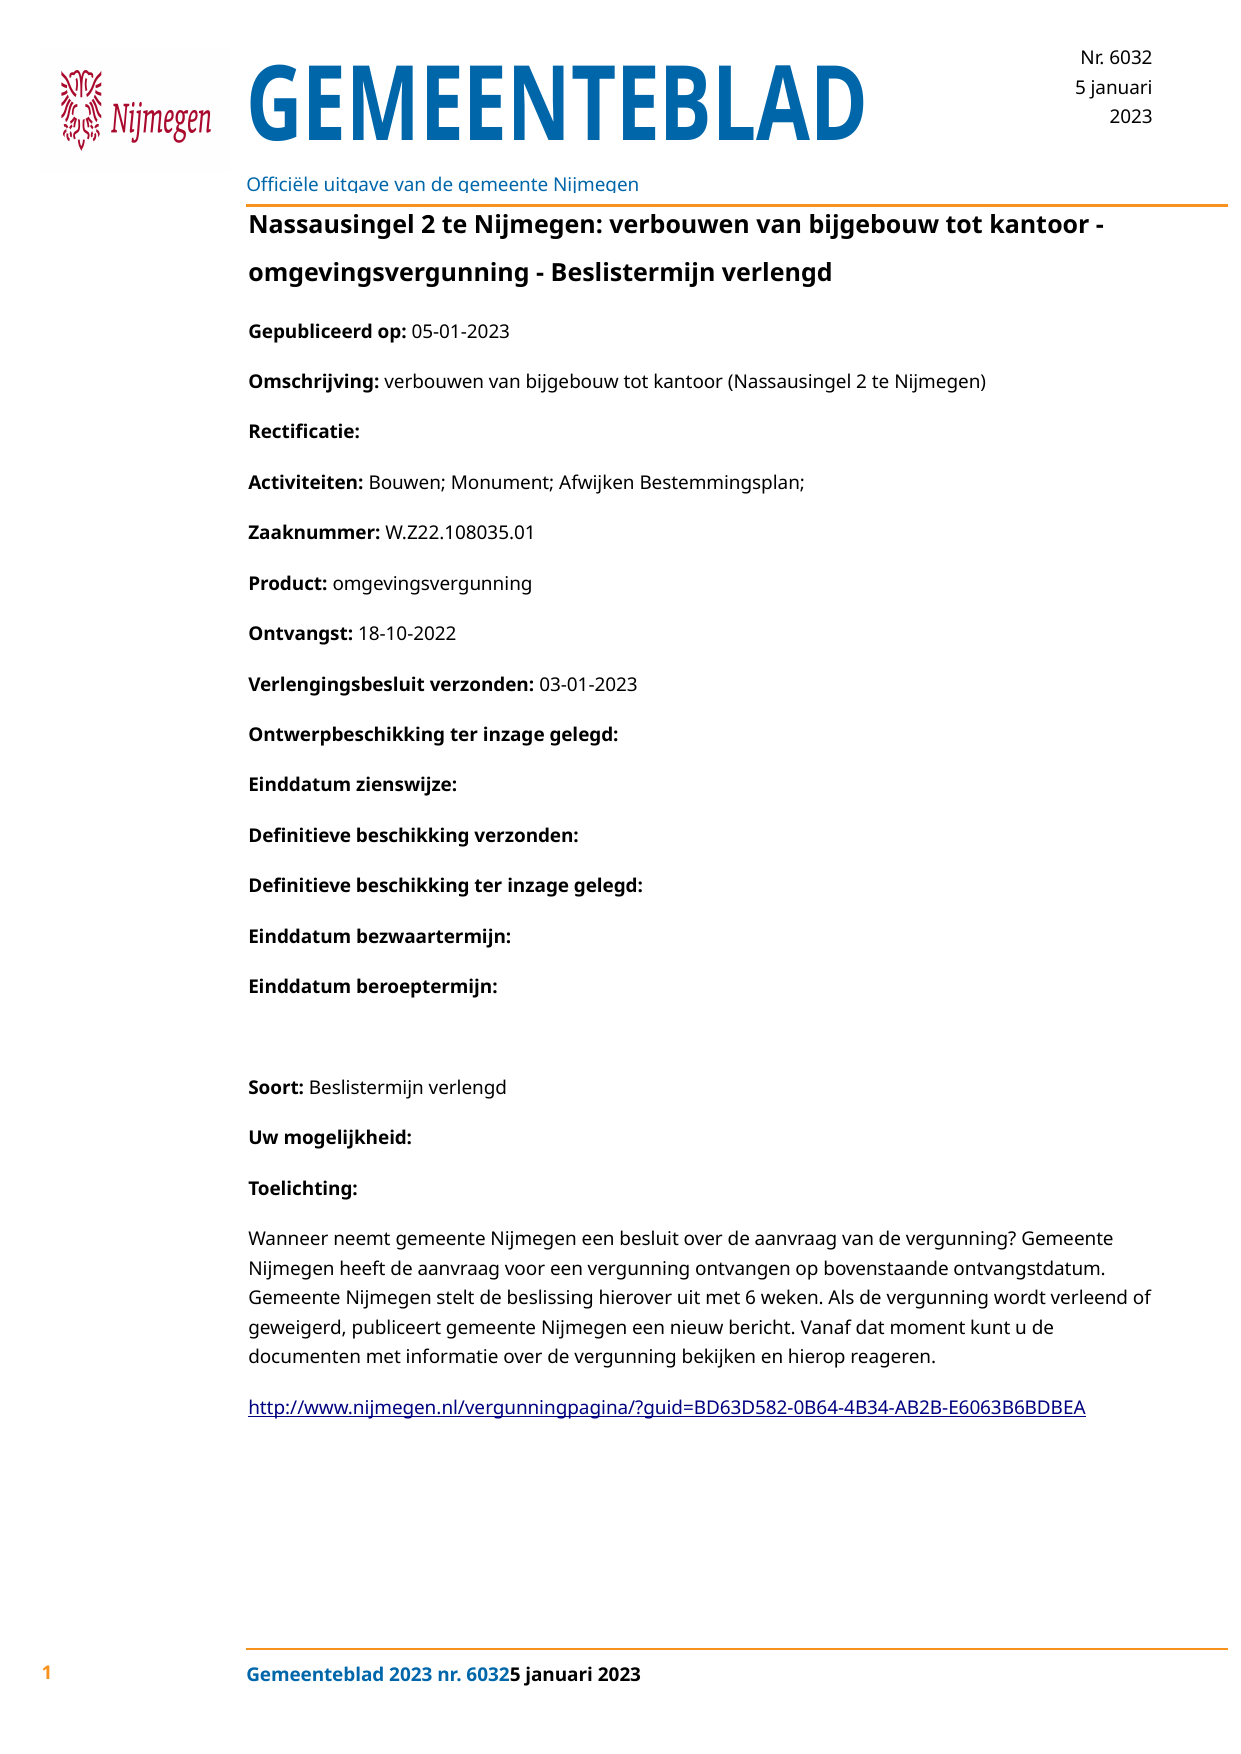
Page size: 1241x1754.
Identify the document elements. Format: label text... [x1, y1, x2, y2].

text Product: omgevingsvergunning [248, 570, 1152, 596]
text Uw mogelijkheid: [248, 1124, 1152, 1150]
picture [41, 47, 231, 172]
text Ontwerpbeschikking ter inzage gelegd: [248, 721, 1152, 747]
text Ontvangst: 18-10-2022 [248, 620, 1152, 646]
text Einddatum beroeptermijn: [248, 973, 1152, 999]
text Verlengingsbesluit verzonden: 03-01-2023 [248, 671, 1152, 697]
text Omschrijving: verbouwen van bijgebouw tot kantoor (Nassausingel 2 te Nijmegen) [248, 368, 1152, 394]
text Einddatum bezwaartermijn: [248, 923, 1152, 949]
text Activiteiten: Bouwen; Monument; Afwijken Bestemmingsplan; [248, 469, 1152, 495]
text Zaaknummer: W.Z22.108035.01 [248, 519, 1152, 545]
text Einddatum zienswijze: [248, 772, 1152, 797]
text Definitieve beschikking ter inzage gelegd: [248, 872, 1152, 898]
text Soort: Beslistermijn verlengd [248, 1074, 1152, 1100]
text Nassausingel 2 te Nijmegen: verbouwen van bijgebouw tot kantoor - omgevingsvergunning - Beslistermijn verlengd [248, 207, 1152, 288]
text Wanneer neemt gemeente Nijmegen een besluit over de aanvraag van de vergunning? Gemeente Nijmegen heeft de aanvraag voor een vergunning ontvangen op bovenstaande ontvangstdatum. Gemeente Nijmegen stelt de beslissing hierover uit met 6 weken. Als de vergunning wordt verleend of geweigerd, publiceert gemeente Nijmegen een nieuw bericht. Vanaf dat moment kunt u de documenten met informatie over de vergunning bekijken en hierop reageren. [248, 1225, 1152, 1369]
text Toelichting: [248, 1175, 1152, 1201]
text Gepubliceerd op: 05-01-2023 [248, 318, 1152, 344]
text Definitieve beschikking verzonden: [248, 822, 1152, 848]
text Rectificatie: [248, 419, 1152, 444]
text http://www.nijmegen.nl/vergunningpagina/?guid=BD63D582-0B64-4B34-AB2B-E6063B6BDBEA [248, 1394, 1152, 1420]
